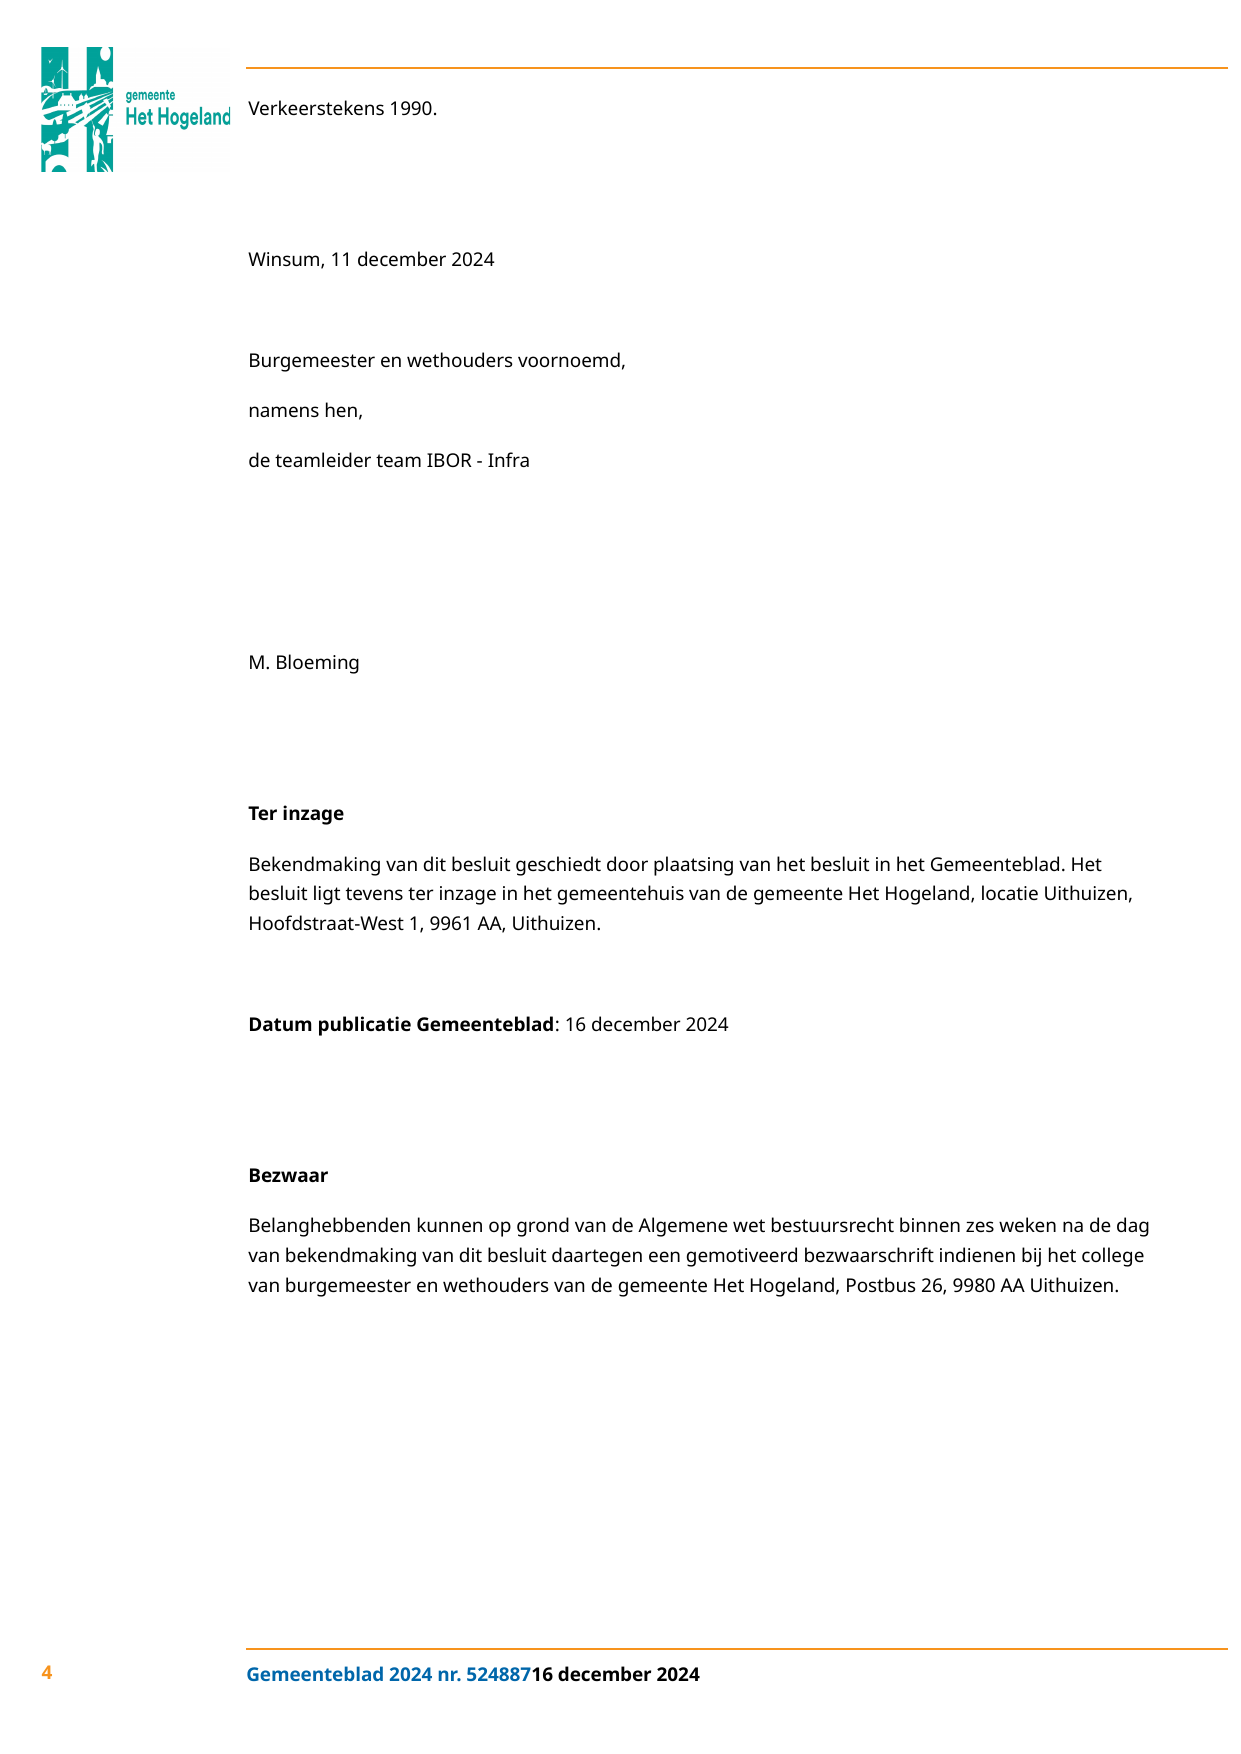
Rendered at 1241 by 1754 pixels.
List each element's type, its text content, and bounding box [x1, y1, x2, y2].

text Verkeerstekens 1990. [248, 95, 1152, 121]
text Bezwaar [248, 1162, 1152, 1188]
text Belanghebbenden kunnen op grond van de Algemene wet bestuursrecht binnen zes weken na de dag van bekendmaking van dit besluit daartegen een gemotiveerd bezwaarschrift indienen bij het college van burgemeester en wethouders van de gemeente Het Hogeland, Postbus 26, 9980 AA Uithuizen. [248, 1213, 1152, 1298]
text M. Bloeming [248, 649, 1152, 675]
text Ter inzage [248, 801, 1152, 826]
text namens hen, [248, 397, 1152, 423]
text de teamleider team IBOR - Infra [248, 448, 1152, 473]
text Winsum, 11 december 2024 [248, 246, 1152, 272]
picture [41, 47, 231, 172]
text Burgemeester en wethouders voornoemd, [248, 347, 1152, 373]
text Bekendmaking van dit besluit geschiedt door plaatsing van het besluit in het Gemeenteblad. Het besluit ligt tevens ter inzage in het gemeentehuis van de gemeente Het Hogeland, locatie Uithuizen, Hoofdstraat-West 1, 9961 AA, Uithuizen. [248, 851, 1152, 936]
text Datum publicatie Gemeenteblad: 16 december 2024 [248, 1011, 1152, 1037]
